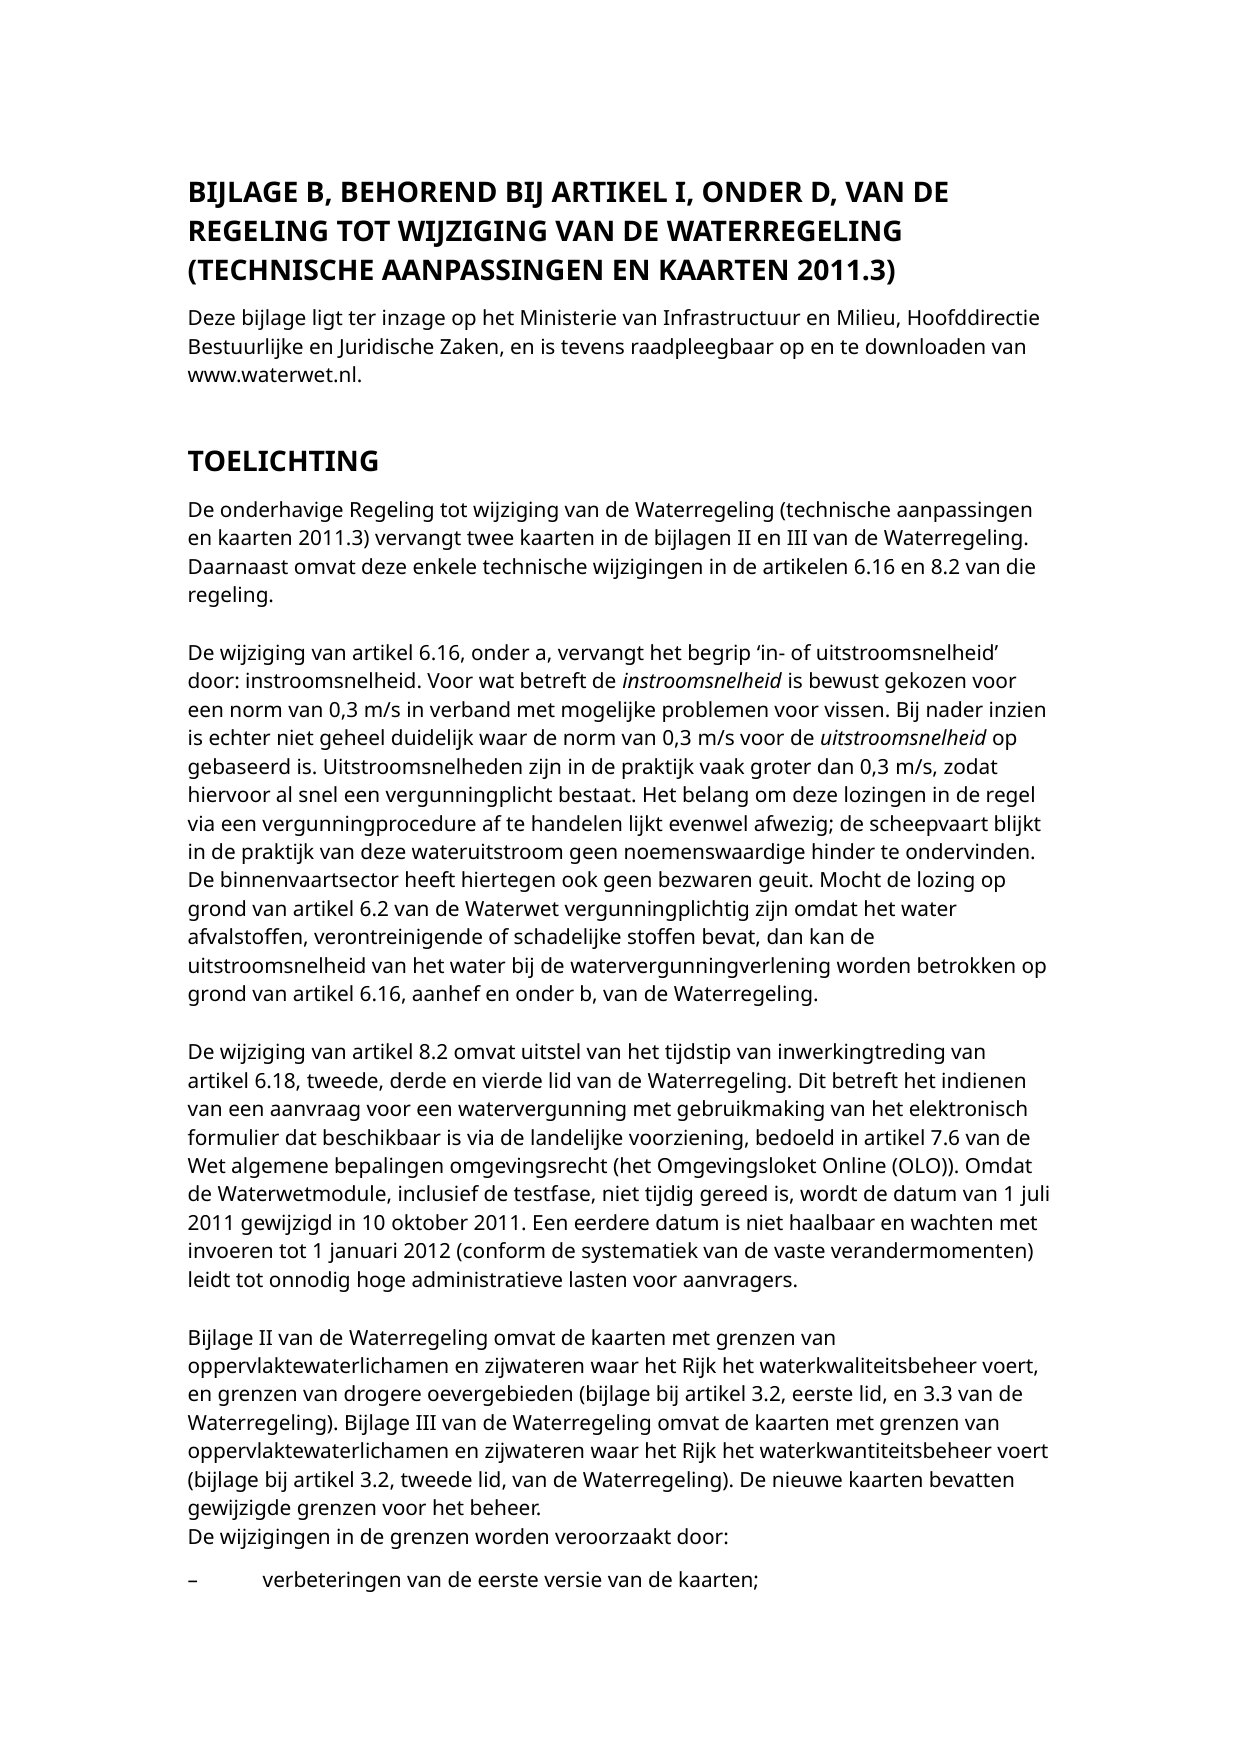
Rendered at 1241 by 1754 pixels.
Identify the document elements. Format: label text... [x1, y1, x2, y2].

text De wijziging van artikel 8.2 omvat uitstel van het tijdstip van inwerkingtreding van artikel 6.18, tweede, derde en vierde lid van de Waterregeling. Dit betreft het indienen van een aanvraag voor een watervergunning met gebruikmaking van het elektronisch formulier dat beschikbaar is via de landelijke voorziening, bedoeld in artikel 7.6 van de Wet algemene bepalingen omgevingsrecht (het Omgevingsloket Online (OLO)). Omdat de Waterwetmodule, inclusief de testfase, niet tijdig gereed is, wordt de datum van 1 juli 2011 gewijzigd in 10 oktober 2011. Een eerdere datum is niet haalbaar en wachten met invoeren tot 1 januari 2012 (conform de systematiek van de vaste verandermomenten) leidt tot onnodig hoge administratieve lasten voor aanvragers. [187, 1037, 1053, 1293]
text De onderhavige Regeling tot wijziging van de Waterregeling (technische aanpassingen en kaarten 2011.3) vervangt twee kaarten in de bijlagen II en III van de Waterregeling. Daarnaast omvat deze enkele technische wijzigingen in de artikelen 6.16 en 8.2 van die regeling. [187, 495, 1053, 609]
subtitle BIJLAGE B, BEHOREND BIJ ARTIKEL I, ONDER D, VAN DE REGELING TOT WIJZIGING VAN DE WATERREGELING (TECHNISCHE AANPASSINGEN EN KAARTEN 2011.3) [187, 172, 1053, 288]
text Bijlage II van de Waterregeling omvat de kaarten met grenzen van oppervlaktewaterlichamen en zijwateren waar het Rijk het waterkwaliteitsbeheer voert, en grenzen van drogere oevergebieden (bijlage bij artikel 3.2, eerste lid, en 3.3 van de Waterregeling). Bijlage III van de Waterregeling omvat de kaarten met grenzen van oppervlaktewaterlichamen en zijwateren waar het Rijk het waterkwantiteitsbeheer voert (bijlage bij artikel 3.2, tweede lid, van de Waterregeling). De nieuwe kaarten bevatten gewijzigde grenzen voor het beheer. [187, 1323, 1053, 1522]
subtitle TOELICHTING [187, 441, 1053, 480]
list verbeteringen van de eerste versie van de kaarten; [187, 1565, 1053, 1594]
text De wijziging van artikel 6.16, onder a, vervangt het begrip ‘in- of uitstroomsnelheid’ door: instroomsnelheid. Voor wat betreft de instroomsnelheid is bewust gekozen voor een norm van 0,3 m/s in verband met mogelijke problemen voor vissen. Bij nader inzien is echter niet geheel duidelijk waar de norm van 0,3 m/s voor de uitstroomsnelheid op gebaseerd is. Uitstroomsnelheden zijn in de praktijk vaak groter dan 0,3 m/s, zodat hiervoor al snel een vergunningplicht bestaat. Het belang om deze lozingen in de regel via een vergunningprocedure af te handelen lijkt evenwel afwezig; de scheepvaart blijkt in de praktijk van deze wateruitstroom geen noemenswaardige hinder te ondervinden. De binnenvaartsector heeft hiertegen ook geen bezwaren geuit. Mocht de lozing op grond van artikel 6.2 van de Waterwet vergunningplichtig zijn omdat het water afvalstoffen, verontreinigende of schadelijke stoffen bevat, dan kan de uitstroomsnelheid van het water bij de watervergunningverlening worden betrokken op grond van artikel 6.16, aanhef en onder b, van de Waterregeling. [187, 638, 1053, 1008]
text De wijzigingen in de grenzen worden veroorzaakt door: [187, 1522, 1053, 1550]
text Deze bijlage ligt ter inzage op het Ministerie van Infrastructuur en Milieu, Hoofddirectie Bestuurlijke en Juridische Zaken, en is tevens raadpleegbaar op en te downloaden van www.waterwet.nl. [187, 303, 1053, 389]
